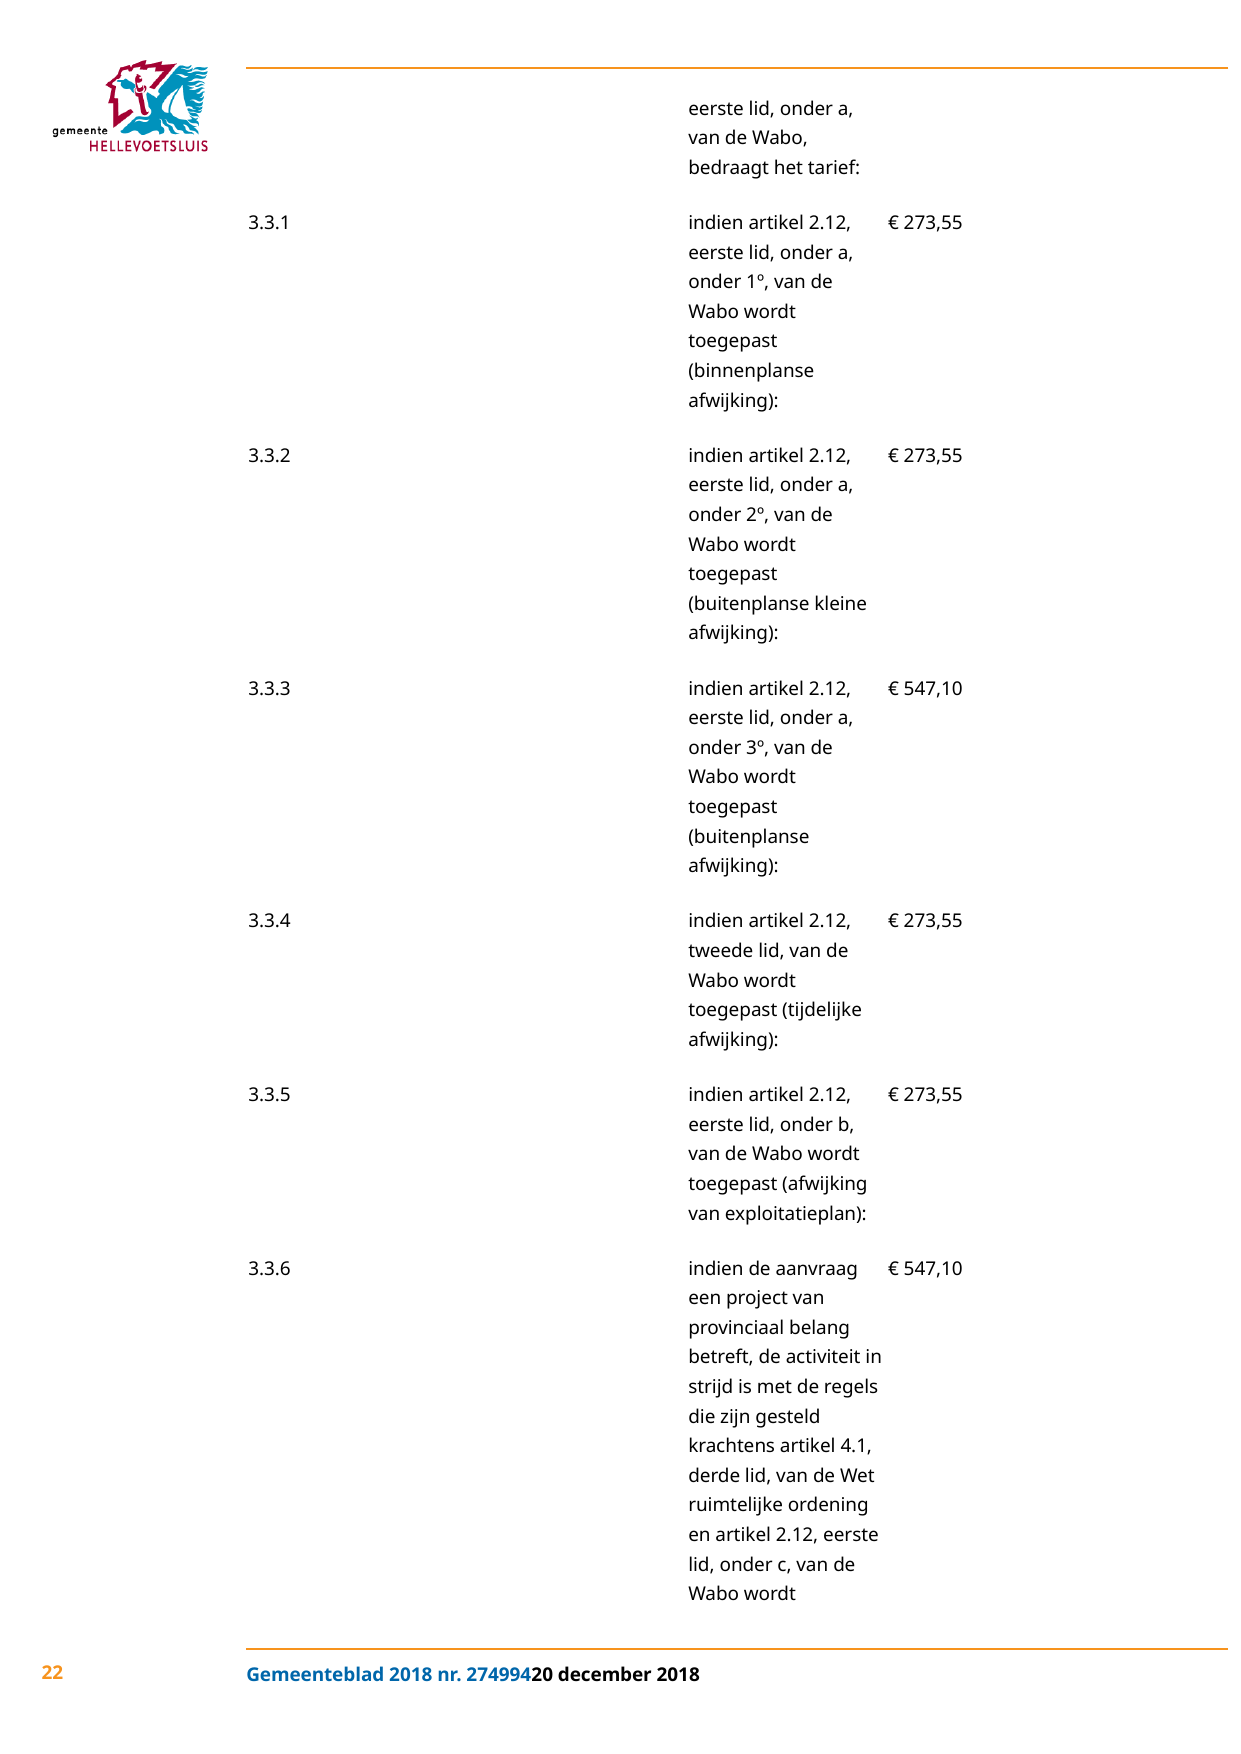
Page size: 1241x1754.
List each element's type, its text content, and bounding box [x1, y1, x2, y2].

table_cell € 547,10 [888, 675, 986, 908]
table_cell indien de aanvraag een project van provinciaal belang betreft, de activiteit in strijd is met de regels die zijn gesteld krachtens artikel 4.1, derde lid, van de Wet ruimtelijke ordening en artikel 2.12, eerste lid, onder c, van de Wabo wordt [688, 1255, 888, 1606]
table_cell indien artikel 2.12, eerste lid, onder b, van de Wabo wordt toegepast (afwijking van exploitatieplan): [688, 1081, 888, 1255]
table_cell 3.3.2 [248, 442, 688, 675]
table_cell € 273,55 [888, 1081, 986, 1255]
table_cell € 273,55 [888, 442, 986, 675]
table_cell indien artikel 2.12, eerste lid, onder a, onder 1º, van de Wabo wordt toegepast (binnenplanse afwijking): [688, 209, 888, 442]
table_cell € 547,10 [888, 1255, 986, 1606]
table_cell € 273,55 [888, 908, 986, 1081]
table_cell 3.3.6 [248, 1255, 688, 1606]
table_cell indien artikel 2.12, eerste lid, onder a, onder 3º, van de Wabo wordt toegepast (buitenplanse afwijking): [688, 675, 888, 908]
table_cell eerste lid, onder a, van de Wabo, bedraagt het tarief: [688, 95, 888, 209]
table_cell 3.3.5 [248, 1081, 688, 1255]
table_cell 3.3.3 [248, 675, 688, 908]
table_cell 3.3.4 [248, 908, 688, 1081]
table_cell 3.3.1 [248, 209, 688, 442]
table_cell indien artikel 2.12, tweede lid, van de Wabo wordt toegepast (tijdelijke afwijking): [688, 908, 888, 1081]
table_cell indien artikel 2.12, eerste lid, onder a, onder 2º, van de Wabo wordt toegepast (buitenplanse kleine afwijking): [688, 442, 888, 675]
table_cell € 273,55 [888, 209, 986, 442]
table_cell [248, 95, 688, 209]
picture [41, 47, 231, 172]
table_cell [888, 95, 986, 209]
